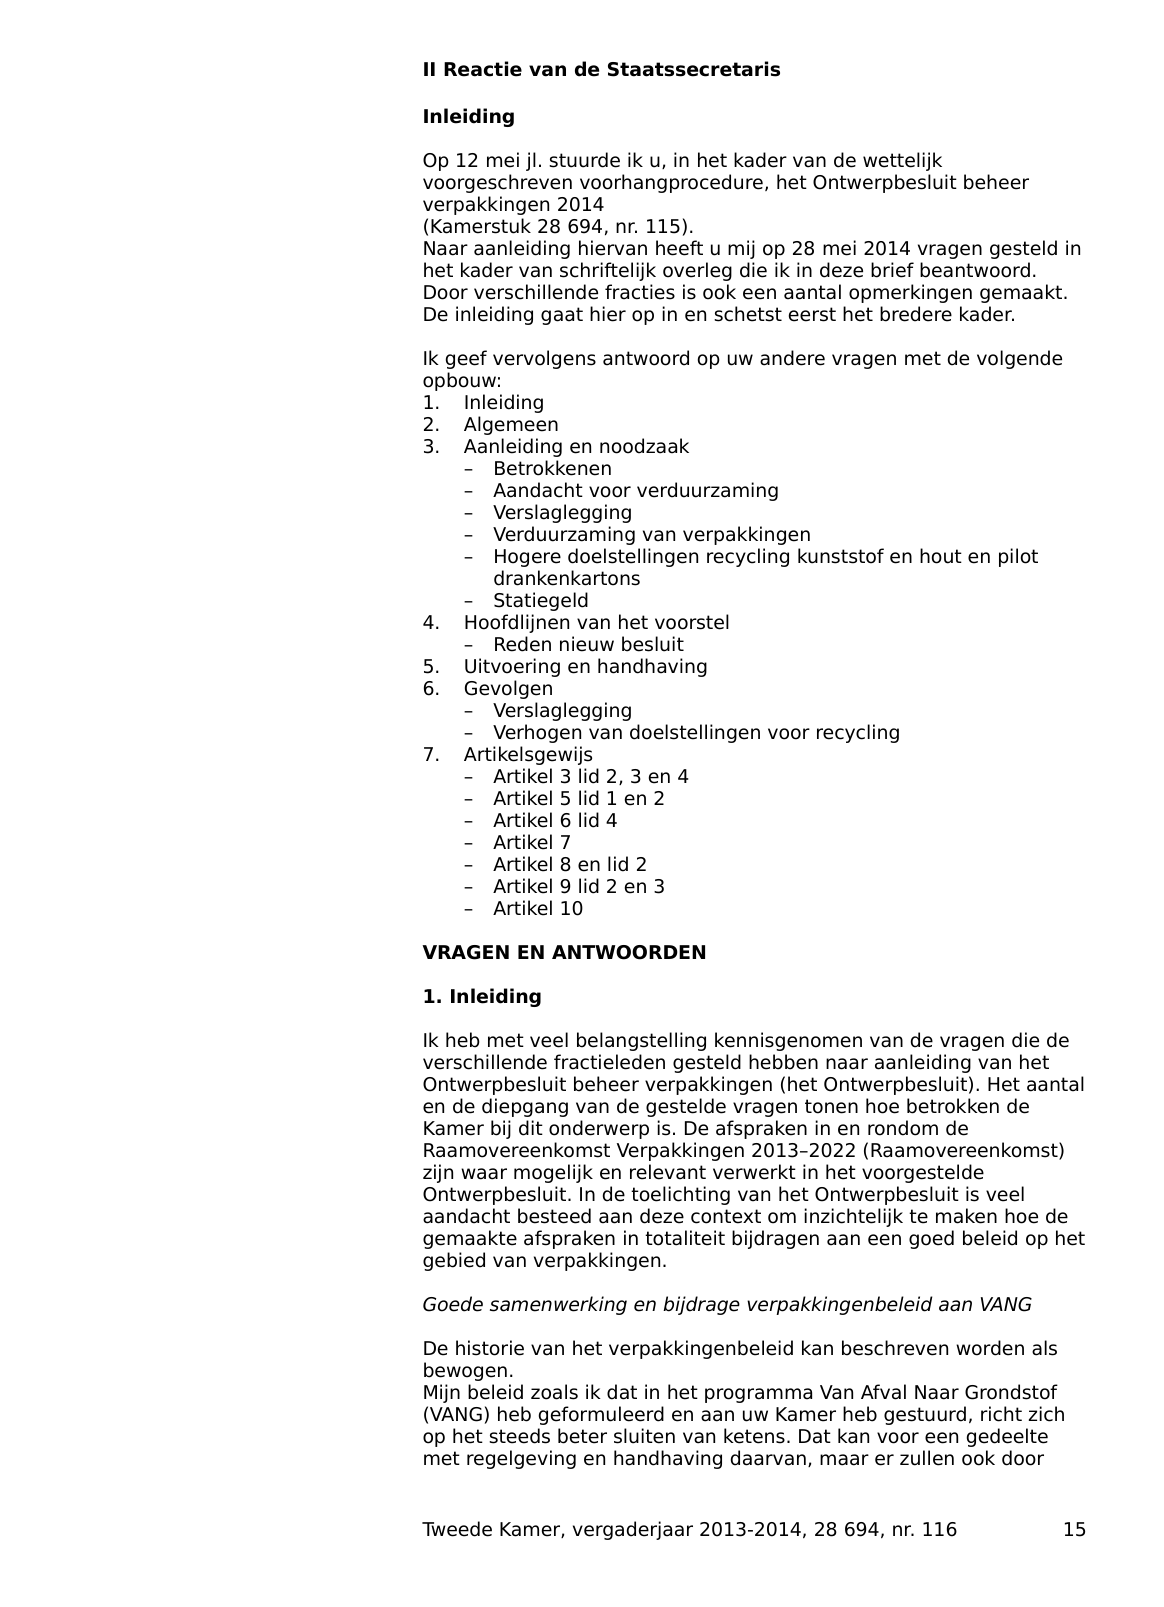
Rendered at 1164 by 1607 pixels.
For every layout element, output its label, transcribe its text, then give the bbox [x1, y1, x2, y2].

text – Verslaglegging [464, 502, 1087, 524]
text 6. Gevolgen [422, 678, 1087, 700]
text 4. Hoofdlijnen van het voorstel [422, 612, 1087, 634]
text De historie van het verpakkingenbeleid kan beschreven worden als bewogen. [422, 1338, 1087, 1382]
text – Artikel 8 en lid 2 [464, 854, 1087, 876]
text – Verslaglegging [464, 700, 1087, 722]
text – Artikel 9 lid 2 en 3 [464, 876, 1087, 898]
text – Reden nieuw besluit [464, 634, 1087, 656]
text Op 12 mei jl. stuurde ik u, in het kader van de wettelijk voorgeschreven voorhangprocedure, het Ontwerpbesluit beheer verpakkingen 2014 [422, 150, 1087, 216]
text – Verduurzaming van verpakkingen [464, 524, 1087, 546]
text – Aandacht voor verduurzaming [464, 480, 1087, 502]
text – Artikel 3 lid 2, 3 en 4 [464, 766, 1087, 788]
subtitle 1. Inleiding [422, 986, 1087, 1008]
text – Verhogen van doelstellingen voor recycling [464, 722, 1087, 744]
text 3. Aanleiding en noodzaak [422, 436, 1087, 458]
text – Hogere doelstellingen recycling kunststof en hout en pilot drankenkartons [464, 546, 1087, 590]
text 5. Uitvoering en handhaving [422, 656, 1087, 678]
text 1. Inleiding [422, 392, 1087, 414]
text Ik geef vervolgens antwoord op uw andere vragen met de volgende opbouw: [422, 348, 1087, 392]
subtitle Inleiding [422, 106, 1087, 128]
text Ik heb met veel belangstelling kennisgenomen van de vragen die de verschillende fractieleden gesteld hebben naar aanleiding van het Ontwerpbesluit beheer verpakkingen (het Ontwerpbesluit). Het aantal en de diepgang van de gestelde vragen tonen hoe betrokken de Kamer bij dit onderwerp is. De afspraken in en rondom de Raamovereenkomst Verpakkingen 2013–2022 (Raamovereenkomst) zijn waar mogelijk en relevant verwerkt in het voorgestelde Ontwerpbesluit. In de toelichting van het Ontwerpbesluit is veel aandacht besteed aan deze context om inzichtelijk te maken hoe de gemaakte afspraken in totaliteit bijdragen aan een goed beleid op het gebied van verpakkingen. [422, 1030, 1087, 1272]
text Naar aanleiding hiervan heeft u mij op 28 mei 2014 vragen gesteld in het kader van schriftelijk overleg die ik in deze brief beantwoord. Door verschillende fracties is ook een aantal opmerkingen gemaakt. De inleiding gaat hier op in en schetst eerst het bredere kader. [422, 238, 1087, 326]
subtitle VRAGEN EN ANTWOORDEN [422, 942, 1087, 964]
text – Artikel 7 [464, 832, 1087, 854]
text (Kamerstuk 28 694, nr. 115). [422, 216, 1087, 238]
text – Statiegeld [464, 590, 1087, 612]
text 7. Artikelsgewijs [422, 744, 1087, 766]
subtitle Goede samenwerking en bijdrage verpakkingenbeleid aan VANG [422, 1294, 1087, 1316]
text – Artikel 10 [464, 898, 1087, 920]
text – Betrokkenen [464, 458, 1087, 480]
subtitle II Reactie van de Staatssecretaris [422, 59, 1087, 81]
text 2. Algemeen [422, 414, 1087, 436]
text – Artikel 6 lid 4 [464, 810, 1087, 832]
text Mijn beleid zoals ik dat in het programma Van Afval Naar Grondstof (VANG) heb geformuleerd en aan uw Kamer heb gestuurd, richt zich op het steeds beter sluiten van ketens. Dat kan voor een gedeelte met regelgeving en handhaving daarvan, maar er zullen ook door [422, 1382, 1087, 1470]
text – Artikel 5 lid 1 en 2 [464, 788, 1087, 810]
